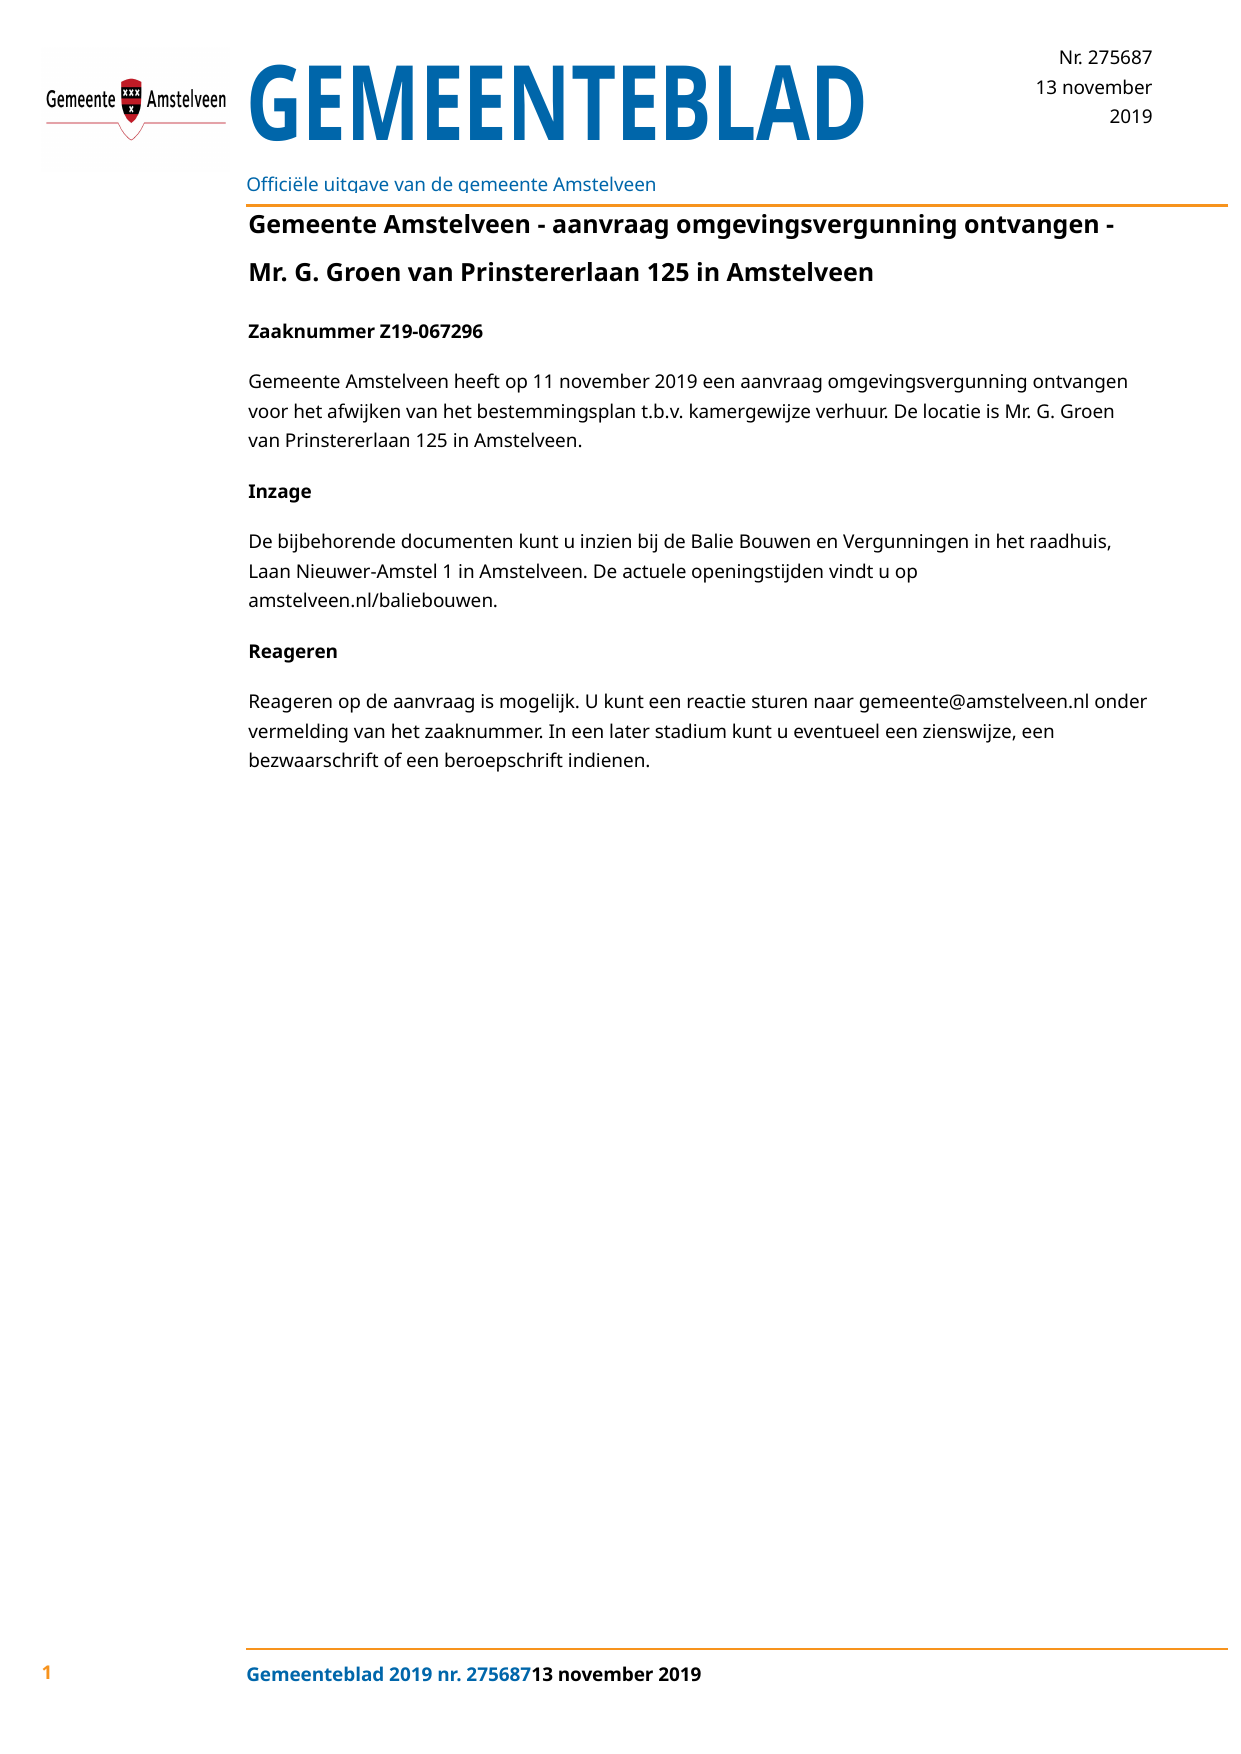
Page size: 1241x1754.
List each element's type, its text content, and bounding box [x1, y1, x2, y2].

text Reageren op de aanvraag is mogelijk. U kunt een reactie sturen naar gemeente@amstelveen.nl onder vermelding van het zaaknummer. In een later stadium kunt u eventueel een zienswijze, een bezwaarschrift of een beroepschrift indienen. [248, 688, 1152, 773]
text De bijbehorende documenten kunt u inzien bij de Balie Bouwen en Vergunningen in het raadhuis, Laan Nieuwer-Amstel 1 in Amstelveen. De actuele openingstijden vindt u op amstelveen.nl/baliebouwen. [248, 528, 1152, 613]
text Reageren [248, 638, 1152, 664]
text Gemeente Amstelveen heeft op 11 november 2019 een aanvraag omgevingsvergunning ontvangen voor het afwijken van het bestemmingsplan t.b.v. kamergewijze verhuur. De locatie is Mr. G. Groen van Prinstererlaan 125 in Amstelveen. [248, 368, 1152, 453]
text Gemeente Amstelveen - aanvraag omgevingsvergunning ontvangen - Mr. G. Groen van Prinstererlaan 125 in Amstelveen [248, 207, 1152, 288]
text Zaaknummer Z19-067296 [248, 318, 1152, 344]
text Inzage [248, 478, 1152, 504]
picture [41, 47, 231, 172]
